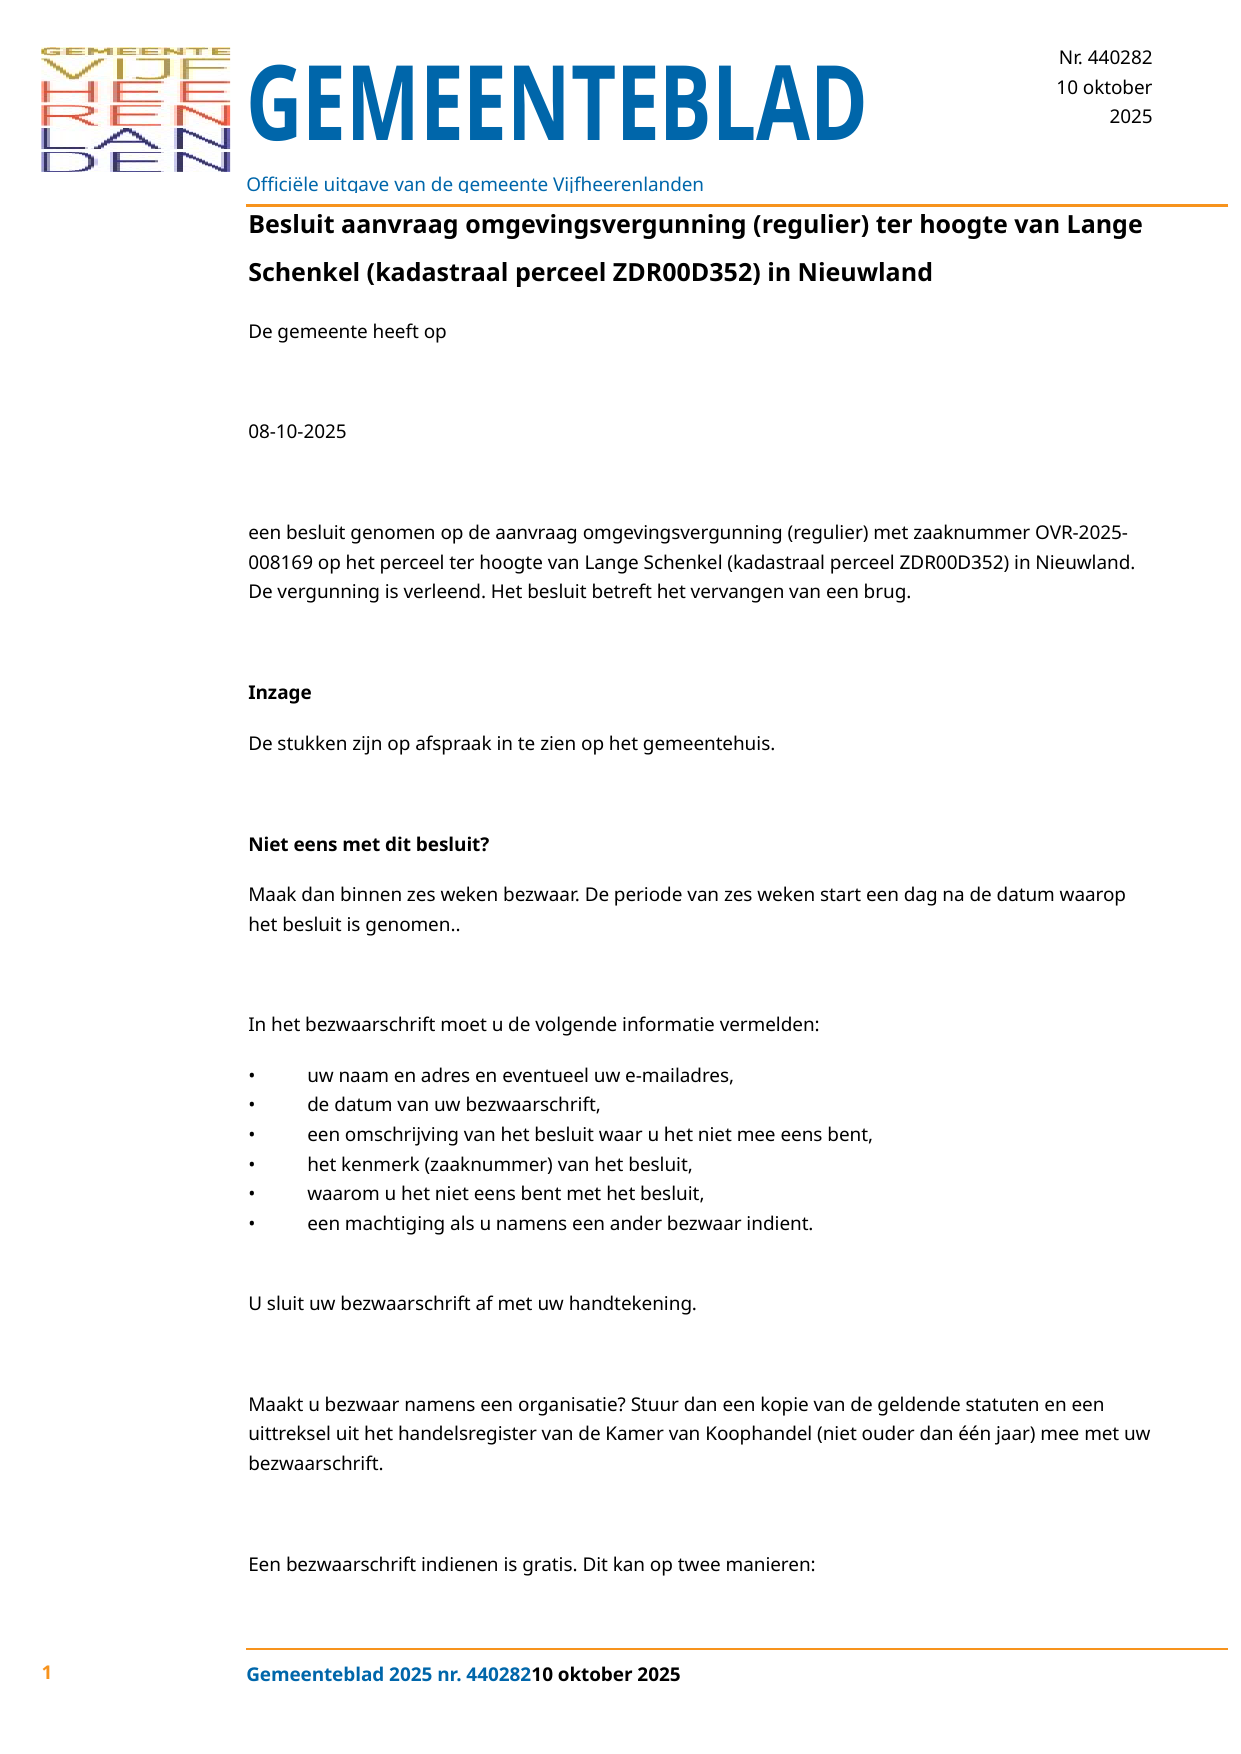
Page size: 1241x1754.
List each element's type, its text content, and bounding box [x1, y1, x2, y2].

text Niet eens met dit besluit? [248, 831, 1152, 857]
text De stukken zijn op afspraak in te zien op het gemeentehuis. [248, 730, 1152, 756]
text Een bezwaarschrift indienen is gratis. Dit kan op twee manieren: [248, 1551, 1152, 1577]
list de datum van uw bezwaarschrift, [248, 1092, 1152, 1117]
list uw naam en adres en eventueel uw e-mailadres, [248, 1062, 1152, 1088]
text Besluit aanvraag omgevingsvergunning (regulier) ter hoogte van Lange Schenkel (kadastraal perceel ZDR00D352) in Nieuwland [248, 207, 1152, 288]
text Maak dan binnen zes weken bezwaar. De periode van zes weken start een dag na de datum waarop het besluit is genomen.. [248, 881, 1152, 937]
text Maakt u bezwaar namens een organisatie? Stuur dan een kopie van de geldende statuten en een uittreksel uit het handelsregister van de Kamer van Koophandel (niet ouder dan één jaar) mee met uw bezwaarschrift. [248, 1391, 1152, 1476]
list een machtiging als u namens een ander bezwaar indient. [248, 1210, 1152, 1236]
picture [41, 47, 231, 172]
text U sluit uw bezwaarschrift af met uw handtekening. [248, 1290, 1152, 1316]
text De gemeente heeft op [248, 318, 1152, 344]
text In het bezwaarschrift moet u de volgende informatie vermelden: [248, 1012, 1152, 1037]
list het kenmerk (zaaknummer) van het besluit, [248, 1151, 1152, 1177]
text een besluit genomen op de aanvraag omgevingsvergunning (regulier) met zaaknummer OVR-2025-008169 op het perceel ter hoogte van Lange Schenkel (kadastraal perceel ZDR00D352) in Nieuwland. De vergunning is verleend. Het besluit betreft het vervangen van een brug. [248, 519, 1152, 604]
text Inzage [248, 679, 1152, 705]
list een omschrijving van het besluit waar u het niet mee eens bent, [248, 1121, 1152, 1147]
text 08-10-2025 [248, 419, 1152, 444]
list waarom u het niet eens bent met het besluit, [248, 1180, 1152, 1206]
